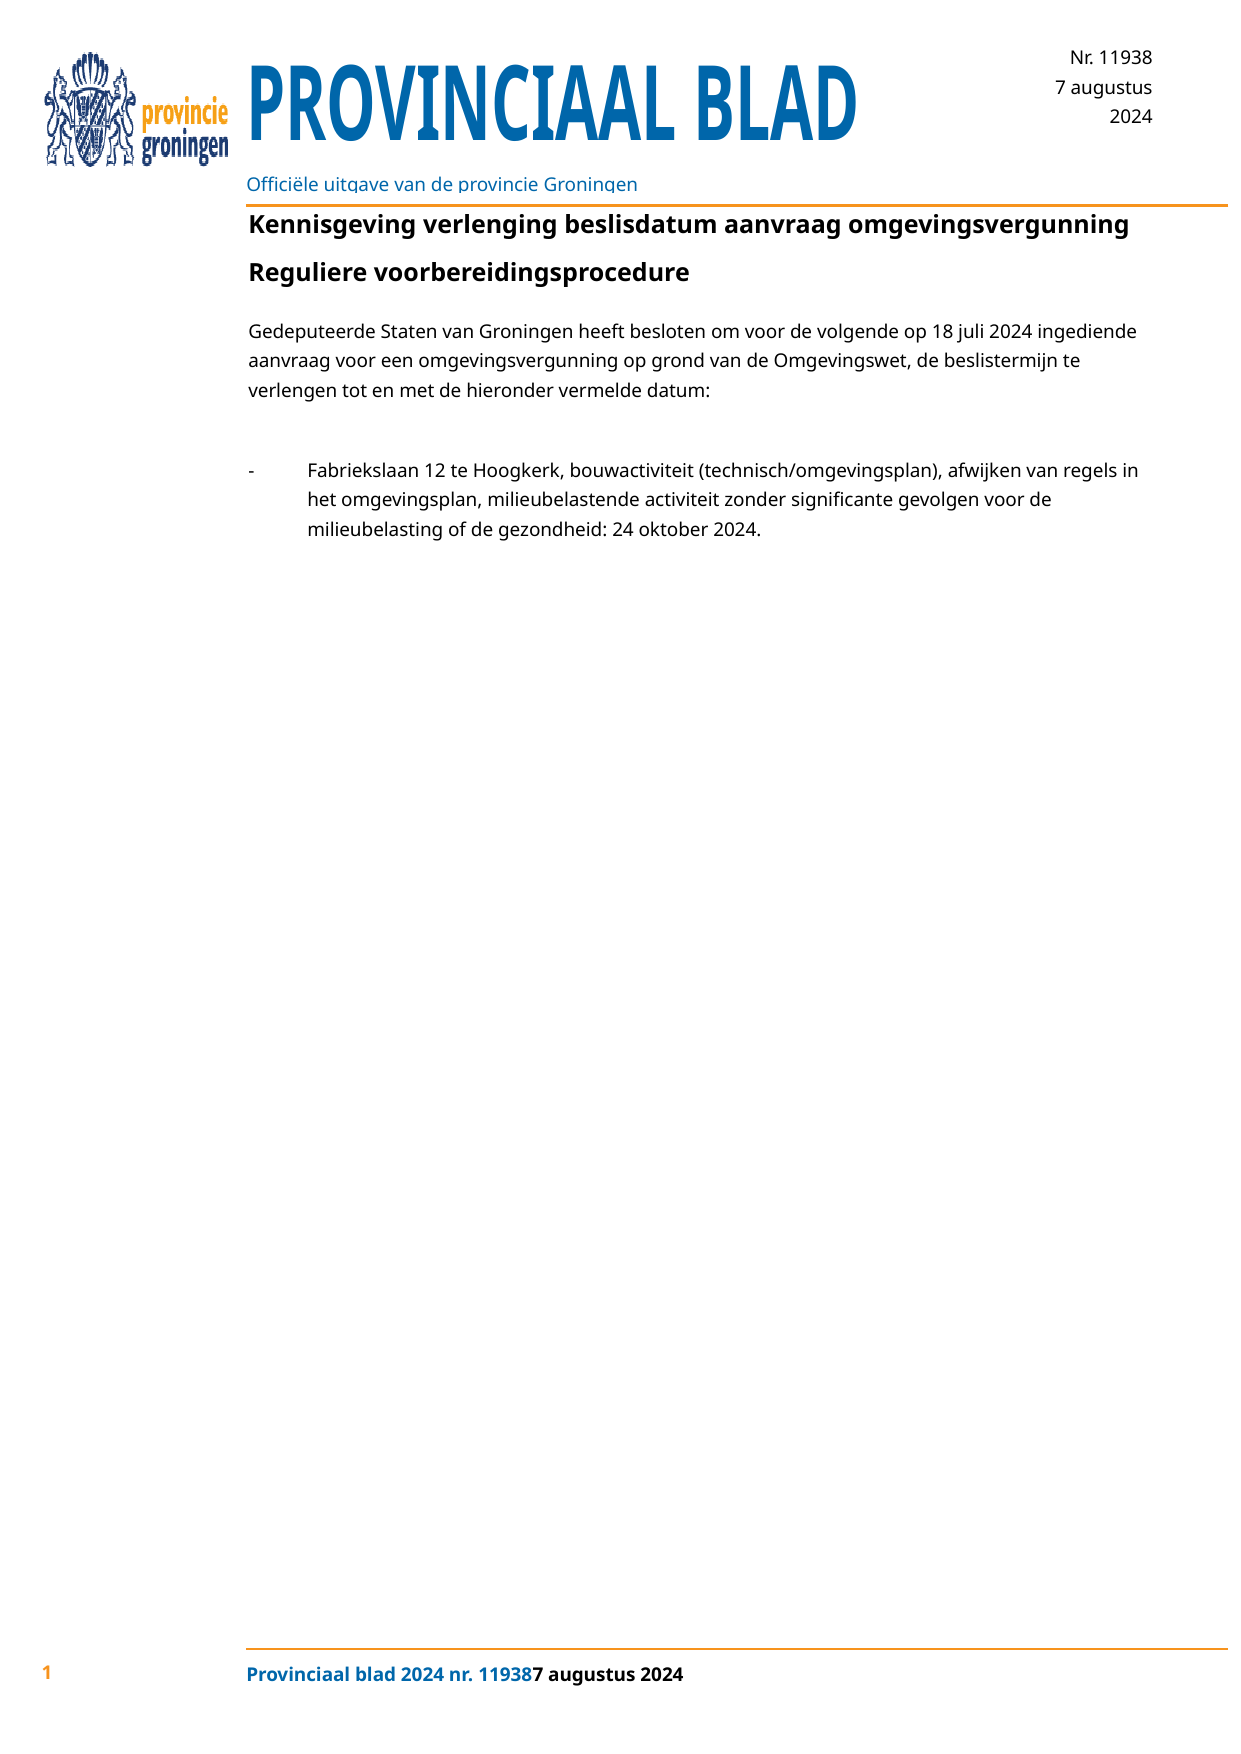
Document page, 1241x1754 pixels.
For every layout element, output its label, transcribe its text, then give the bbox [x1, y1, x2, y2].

picture [41, 47, 231, 172]
text Kennisgeving verlenging beslisdatum aanvraag omgevingsvergunning Reguliere voorbereidingsprocedure [248, 207, 1152, 288]
list Fabriekslaan 12 te Hoogkerk, bouwactiviteit (technisch/omgevingsplan), afwijken van regels in het omgevingsplan, milieubelastende activiteit zonder significante gevolgen voor de milieubelasting of de gezondheid: 24 oktober 2024. [248, 457, 1152, 542]
text Gedeputeerde Staten van Groningen heeft besloten om voor de volgende op 18 juli 2024 ingediende aanvraag voor een omgevingsvergunning op grond van de Omgevingswet, de beslistermijn te verlengen tot en met de hieronder vermelde datum: [248, 318, 1152, 403]
